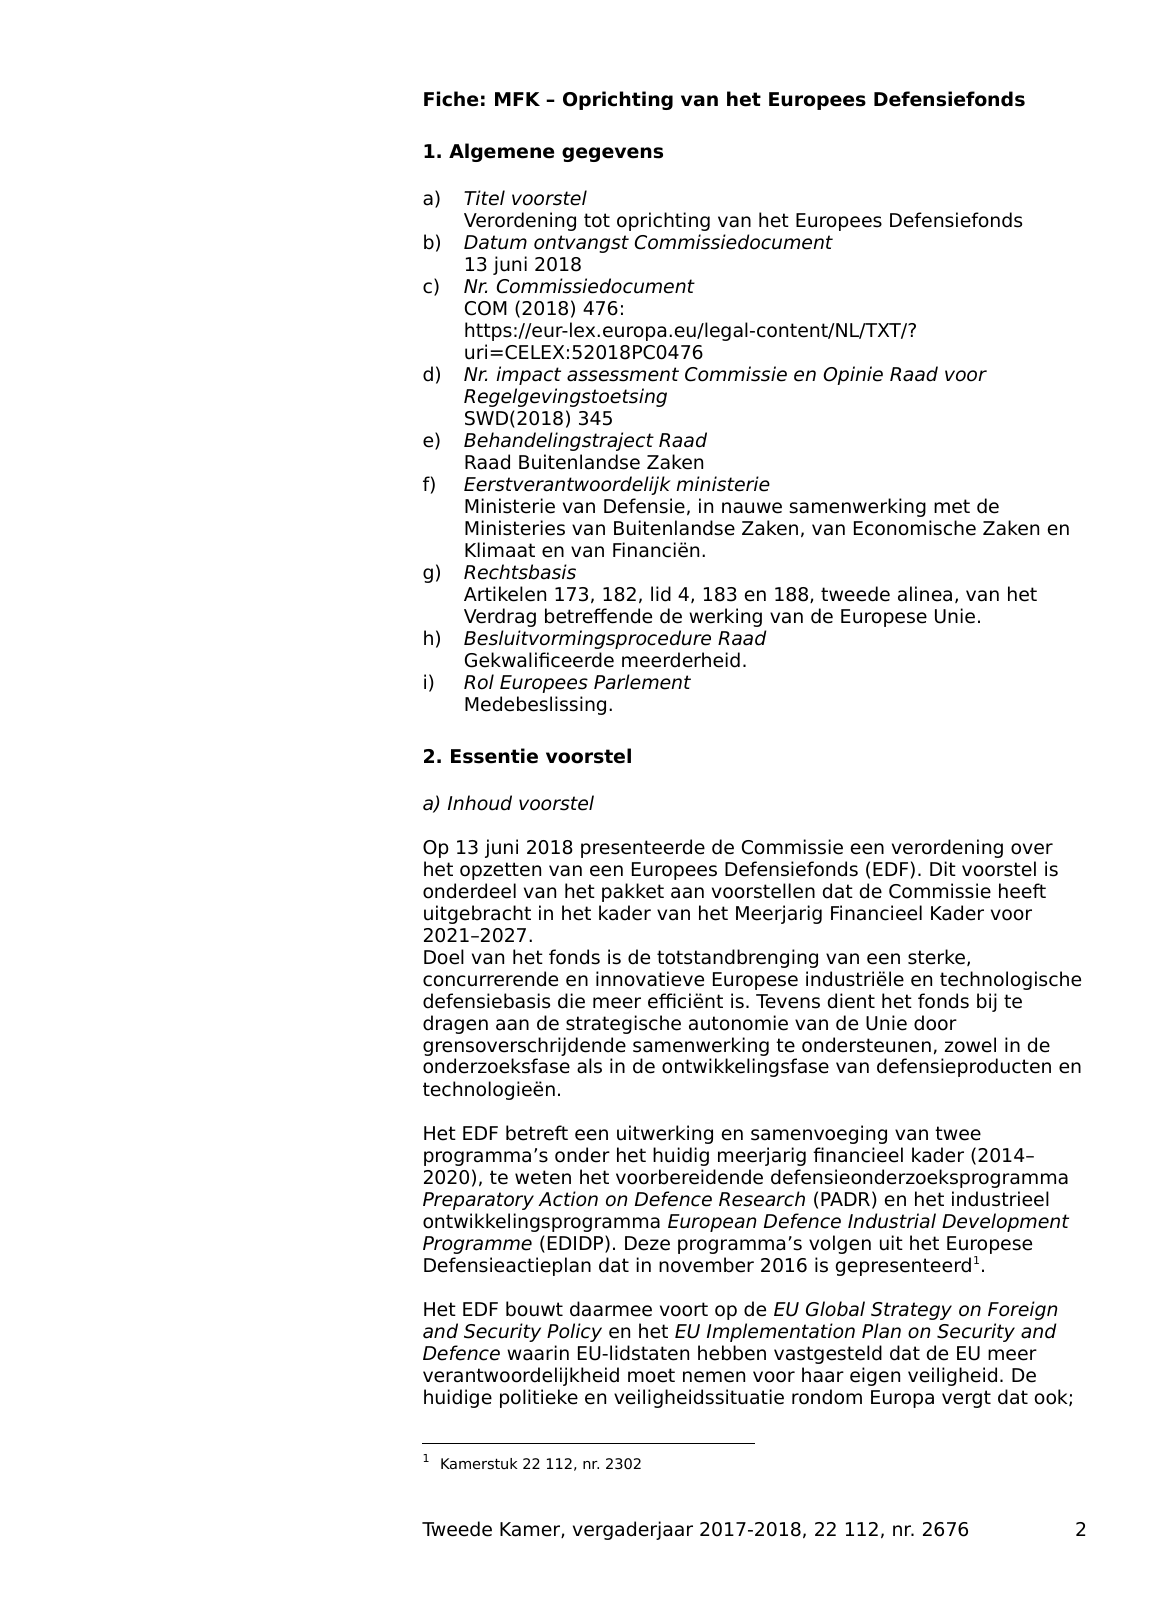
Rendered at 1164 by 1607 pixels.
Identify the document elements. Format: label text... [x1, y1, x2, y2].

text COM (2018) 476: [464, 298, 1087, 320]
text Kamerstuk 22 112, nr. 2302 [422, 1452, 1087, 1474]
text https://eur-lex.europa.eu/legal-content/NL/TXT/?uri=CELEX:52018PC0476 [464, 320, 1087, 364]
text Op 13 juni 2018 presenteerde de Commissie een verordening over het opzetten van een Europees Defensiefonds (EDF). Dit voorstel is onderdeel van het pakket aan voorstellen dat de Commissie heeft uitgebracht in het kader van het Meerjarig Financieel Kader voor 2021–2027. [422, 837, 1087, 947]
text b) Datum ontvangst Commissiedocument [422, 232, 1087, 254]
subtitle 2. Essentie voorstel [422, 746, 1087, 767]
text Het EDF bouwt daarmee voort op de EU Global Strategy on Foreign and Security Policy en het EU Implementation Plan on Security and Defence waarin EU-lidstaten hebben vastgesteld dat de EU meer verantwoordelijkheid moet nemen voor haar eigen veiligheid. De huidige politieke en veiligheidssituatie rondom Europa vergt dat ook; [422, 1299, 1087, 1408]
text g) Rechtsbasis [422, 562, 1087, 584]
text Het EDF betreft een uitwerking en samenvoeging van twee programma’s onder het huidig meerjarig financieel kader (2014–2020), te weten het voorbereidende defensieonderzoeksprogramma Preparatory Action on Defence Research (PADR) en het industrieel ontwikkelingsprogramma European Defence Industrial Development Programme (EDIDP). Deze programma’s volgen uit het Europese Defensieactieplan dat in november 2016 is gepresenteerd. [422, 1123, 1087, 1276]
text e) Behandelingstraject Raad [422, 430, 1087, 452]
text Raad Buitenlandse Zaken [464, 452, 1087, 474]
text Doel van het fonds is de totstandbrenging van een sterke, concurrerende en innovatieve Europese industriële en technologische defensiebasis die meer efficiënt is. Tevens dient het fonds bij te dragen aan de strategische autonomie van de Unie door grensoverschrijdende samenwerking te ondersteunen, zowel in de onderzoeksfase als in de ontwikkelingsfase van defensieproducten en technologieën. [422, 947, 1087, 1100]
subtitle 1. Algemene gegevens [422, 141, 1087, 163]
text Artikelen 173, 182, lid 4, 183 en 188, tweede alinea, van het Verdrag betreffende de werking van de Europese Unie. [464, 584, 1087, 628]
text a) Titel voorstel [422, 188, 1087, 210]
text Gekwalificeerde meerderheid. [464, 649, 1087, 672]
text i) Rol Europees Parlement [422, 672, 1087, 693]
text SWD(2018) 345 [464, 408, 1087, 430]
text Ministerie van Defensie, in nauwe samenwerking met de Ministeries van Buitenlandse Zaken, van Economische Zaken en Klimaat en van Financiën. [464, 496, 1087, 562]
text Medebeslissing. [464, 693, 1087, 716]
text d) Nr. impact assessment Commissie en Opinie Raad voor Regelgevingstoetsing [422, 364, 1087, 408]
subtitle a) Inhoud voorstel [422, 792, 1087, 814]
text h) Besluitvormingsprocedure Raad [422, 628, 1087, 649]
subtitle Fiche: MFK – Oprichting van het Europees Defensiefonds [422, 89, 1087, 111]
text f) Eerstverantwoordelijk ministerie [422, 474, 1087, 496]
text 13 juni 2018 [464, 254, 1087, 276]
text Verordening tot oprichting van het Europees Defensiefonds [464, 210, 1087, 232]
text c) Nr. Commissiedocument [422, 276, 1087, 298]
